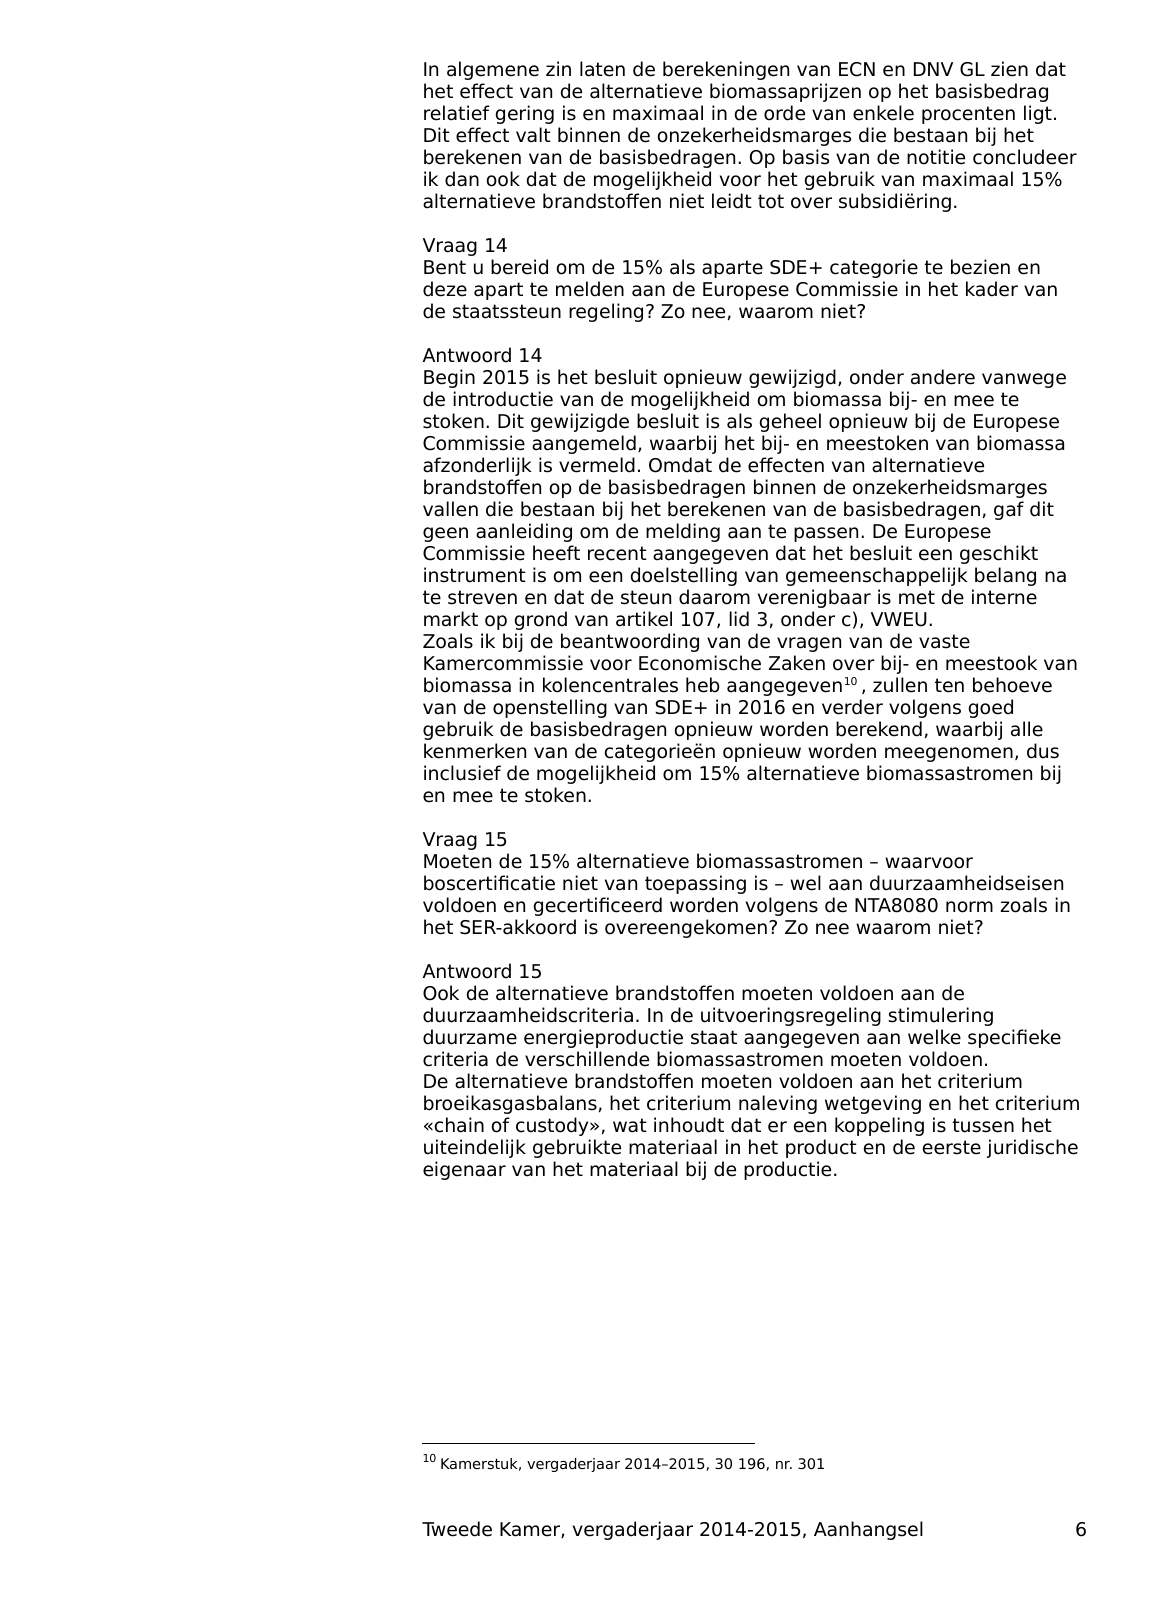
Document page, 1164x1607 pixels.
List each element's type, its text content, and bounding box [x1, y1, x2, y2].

text Antwoord 15 [422, 961, 1087, 983]
text Zoals ik bij de beantwoording van de vragen van de vaste Kamercommissie voor Economische Zaken over bij- en meestook van biomassa in kolencentrales heb aangegeven, zullen ten behoeve van de openstelling van SDE+ in 2016 en verder volgens goed gebruik de basisbedragen opnieuw worden berekend, waarbij alle kenmerken van de categorieën opnieuw worden meegenomen, dus inclusief de mogelijkheid om 15% alternatieve biomassastromen bij en mee te stoken. [422, 631, 1087, 807]
text Bent u bereid om de 15% als aparte SDE+ categorie te bezien en deze apart te melden aan de Europese Commissie in het kader van de staatssteun regeling? Zo nee, waarom niet? [422, 257, 1087, 323]
text Vraag 14 [422, 235, 1087, 257]
text Vraag 15 [422, 829, 1087, 851]
text Antwoord 14 [422, 345, 1087, 367]
text Moeten de 15% alternatieve biomassastromen – waarvoor boscertificatie niet van toepassing is – wel aan duurzaamheidseisen voldoen en gecertificeerd worden volgens de NTA8080 norm zoals in het SER-akkoord is overeengekomen? Zo nee waarom niet? [422, 851, 1087, 939]
text Begin 2015 is het besluit opnieuw gewijzigd, onder andere vanwege de introductie van de mogelijkheid om biomassa bij- en mee te stoken. Dit gewijzigde besluit is als geheel opnieuw bij de Europese Commissie aangemeld, waarbij het bij- en meestoken van biomassa afzonderlijk is vermeld. Omdat de effecten van alternatieve brandstoffen op de basisbedragen binnen de onzekerheidsmarges vallen die bestaan bij het berekenen van de basisbedragen, gaf dit geen aanleiding om de melding aan te passen. De Europese Commissie heeft recent aangegeven dat het besluit een geschikt instrument is om een doelstelling van gemeenschappelijk belang na te streven en dat de steun daarom verenigbaar is met de interne markt op grond van artikel 107, lid 3, onder c), VWEU. [422, 367, 1087, 631]
text De alternatieve brandstoffen moeten voldoen aan het criterium broeikasgasbalans, het criterium naleving wetgeving en het criterium «chain of custody», wat inhoudt dat er een koppeling is tussen het uiteindelijk gebruikte materiaal in het product en de eerste juridische eigenaar van het materiaal bij de productie. [422, 1071, 1087, 1181]
text Ook de alternatieve brandstoffen moeten voldoen aan de duurzaamheidscriteria. In de uitvoeringsregeling stimulering duurzame energieproductie staat aangegeven aan welke specifieke criteria de verschillende biomassastromen moeten voldoen. [422, 983, 1087, 1071]
text In algemene zin laten de berekeningen van ECN en DNV GL zien dat het effect van de alternatieve biomassaprijzen op het basisbedrag relatief gering is en maximaal in de orde van enkele procenten ligt. Dit effect valt binnen de onzekerheidsmarges die bestaan bij het berekenen van de basisbedragen. Op basis van de notitie concludeer ik dan ook dat de mogelijkheid voor het gebruik van maximaal 15% alternatieve brandstoffen niet leidt tot over subsidiëring. [422, 59, 1087, 213]
text Kamerstuk, vergaderjaar 2014–2015, 30 196, nr. 301 [422, 1452, 1087, 1474]
